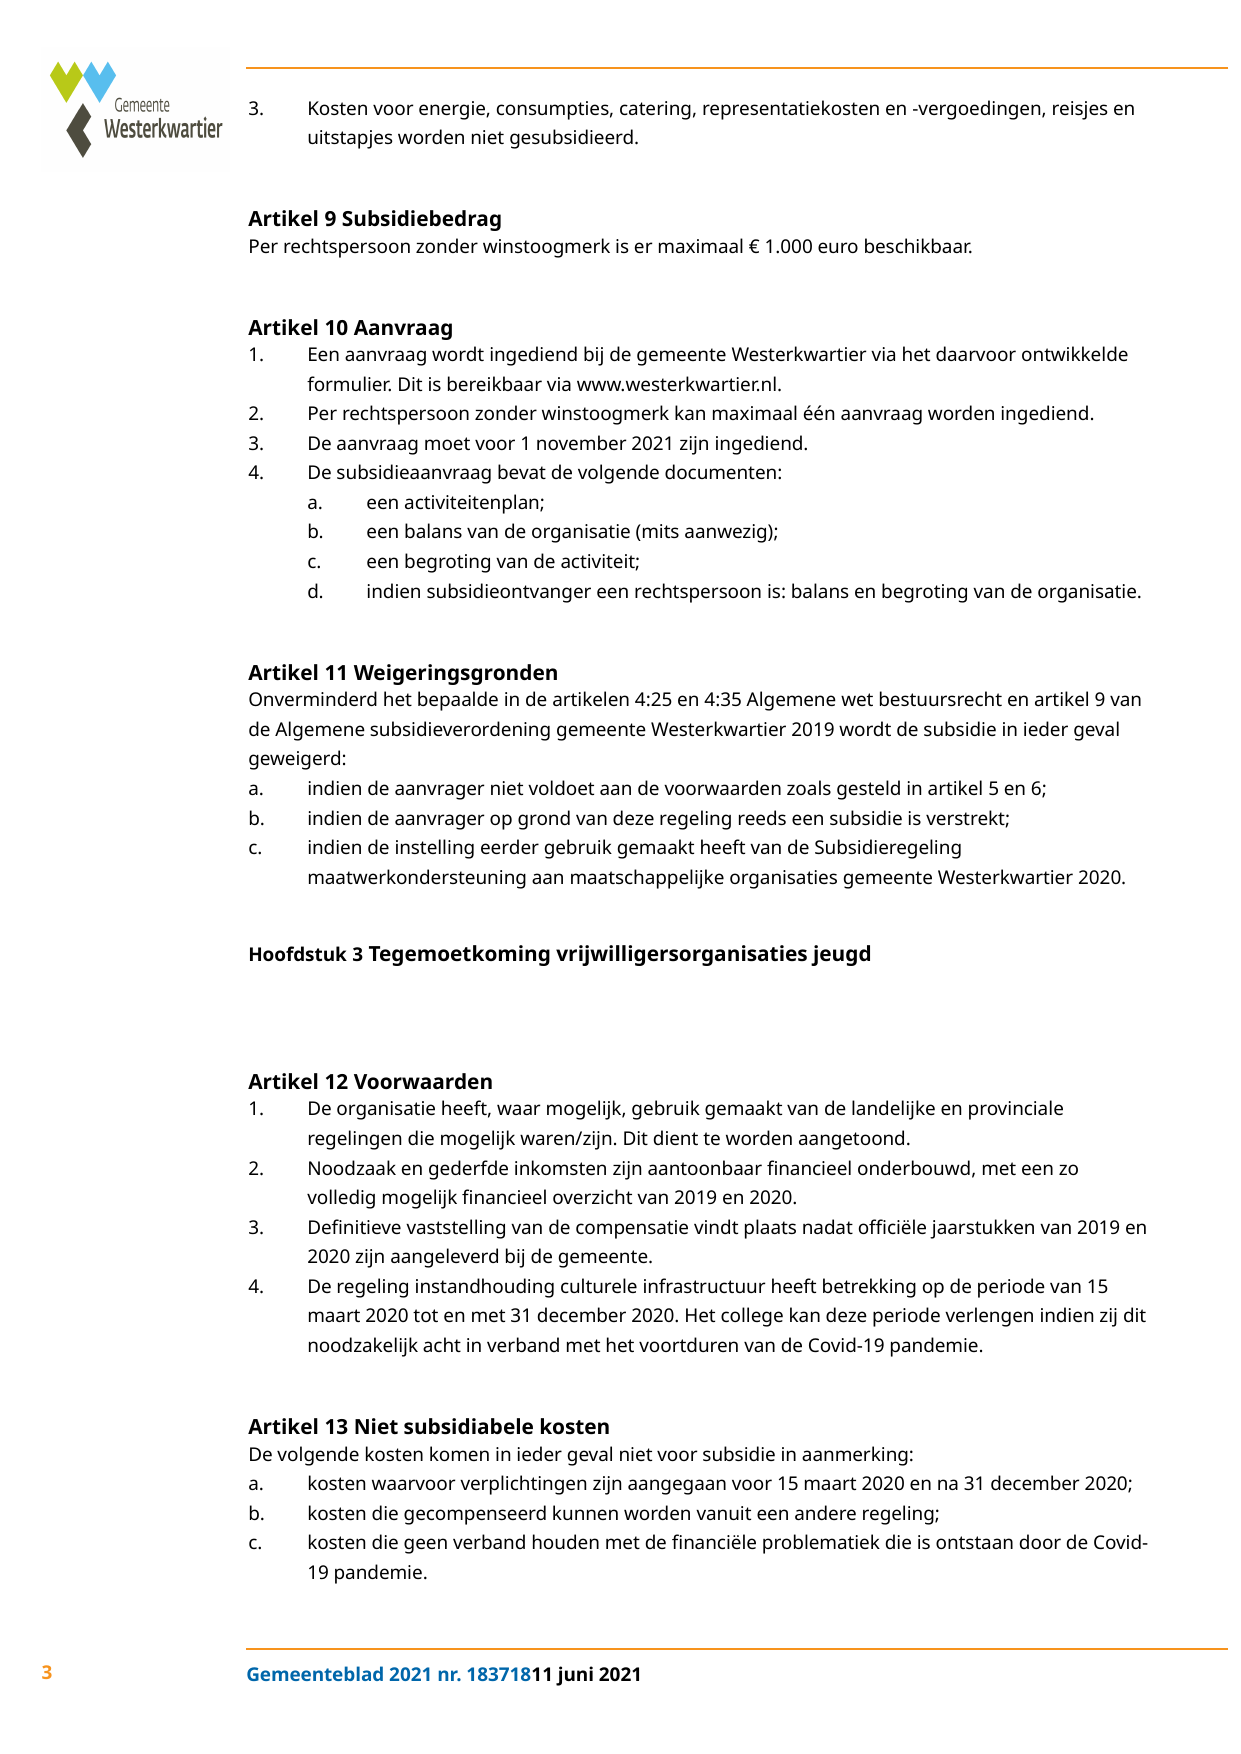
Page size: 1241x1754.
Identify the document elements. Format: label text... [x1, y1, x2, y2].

list een begroting van de activiteit; [307, 548, 1152, 574]
text Artikel 11 Weigeringsgronden [248, 658, 1152, 686]
list De organisatie heeft, waar mogelijk, gebruik gemaakt van de landelijke en provinciale regelingen die mogelijk waren/zijn. Dit dient te worden aangetoond. [248, 1096, 1152, 1151]
list Noodzaak en gederfde inkomsten zijn aantoonbaar financieel onderbouwd, met een zo volledig mogelijk financieel overzicht van 2019 en 2020. [248, 1155, 1152, 1210]
text Artikel 13 Niet subsidiabele kosten [248, 1412, 1152, 1441]
list kosten die geen verband houden met de financiële problematiek die is ontstaan door de Covid-19 pandemie. [248, 1529, 1152, 1585]
list indien de aanvrager niet voldoet aan de voorwaarden zoals gesteld in artikel 5 en 6; [248, 775, 1152, 801]
list De regeling instandhouding culturele infrastructuur heeft betrekking op de periode van 15 maart 2020 tot en met 31 december 2020. Het college kan deze periode verlengen indien zij dit noodzakelijk acht in verband met het voortduren van de Covid-19 pandemie. [248, 1273, 1152, 1358]
list een balans van de organisatie (mits aanwezig); [307, 519, 1152, 544]
list indien de aanvrager op grond van deze regeling reeds een subsidie is verstrekt; [248, 805, 1152, 830]
list een activiteitenplan; [307, 489, 1152, 515]
list Definitieve vaststelling van de compensatie vindt plaats nadat officiële jaarstukken van 2019 en 2020 zijn aangeleverd bij de gemeente. [248, 1214, 1152, 1269]
picture [41, 47, 231, 172]
list Kosten voor energie, consumpties, catering, representatiekosten en -vergoedingen, reisjes en uitstapjes worden niet gesubsidieerd. [248, 95, 1152, 150]
list kosten waarvoor verplichtingen zijn aangegaan voor 15 maart 2020 en na 31 december 2020; [248, 1470, 1152, 1496]
list Een aanvraag wordt ingediend bij de gemeente Westerkwartier via het daarvoor ontwikkelde formulier. Dit is bereikbaar via www.westerkwartier.nl. [248, 341, 1152, 397]
text Onverminderd het bepaalde in de artikelen 4:25 en 4:35 Algemene wet bestuursrecht en artikel 9 van de Algemene subsidieverordening gemeente Westerkwartier 2019 wordt de subsidie in ieder geval geweigerd: [248, 686, 1152, 771]
text Hoofdstuk 3 Tegemoetkoming vrijwilligersorganisaties jeugd [248, 939, 1152, 967]
list indien de instelling eerder gebruik gemaakt heeft van de Subsidieregeling maatwerkondersteuning aan maatschappelijke organisaties gemeente Westerkwartier 2020. [248, 834, 1152, 889]
list De aanvraag moet voor 1 november 2021 zijn ingediend. [248, 430, 1152, 456]
text Per rechtspersoon zonder winstoogmerk is er maximaal € 1.000 euro beschikbaar. [248, 233, 1152, 258]
list Per rechtspersoon zonder winstoogmerk kan maximaal één aanvraag worden ingediend. [248, 400, 1152, 426]
text Artikel 10 Aanvraag [248, 313, 1152, 341]
text De volgende kosten komen in ieder geval niet voor subsidie in aanmerking: [248, 1441, 1152, 1466]
list indien subsidieontvanger een rechtspersoon is: balans en begroting van de organisatie. [307, 578, 1152, 604]
text Artikel 9 Subsidiebedrag [248, 204, 1152, 233]
text Artikel 12 Voorwaarden [248, 1067, 1152, 1096]
list De subsidieaanvraag bevat de volgende documenten: [248, 459, 1152, 485]
list kosten die gecompenseerd kunnen worden vanuit een andere regeling; [248, 1500, 1152, 1526]
